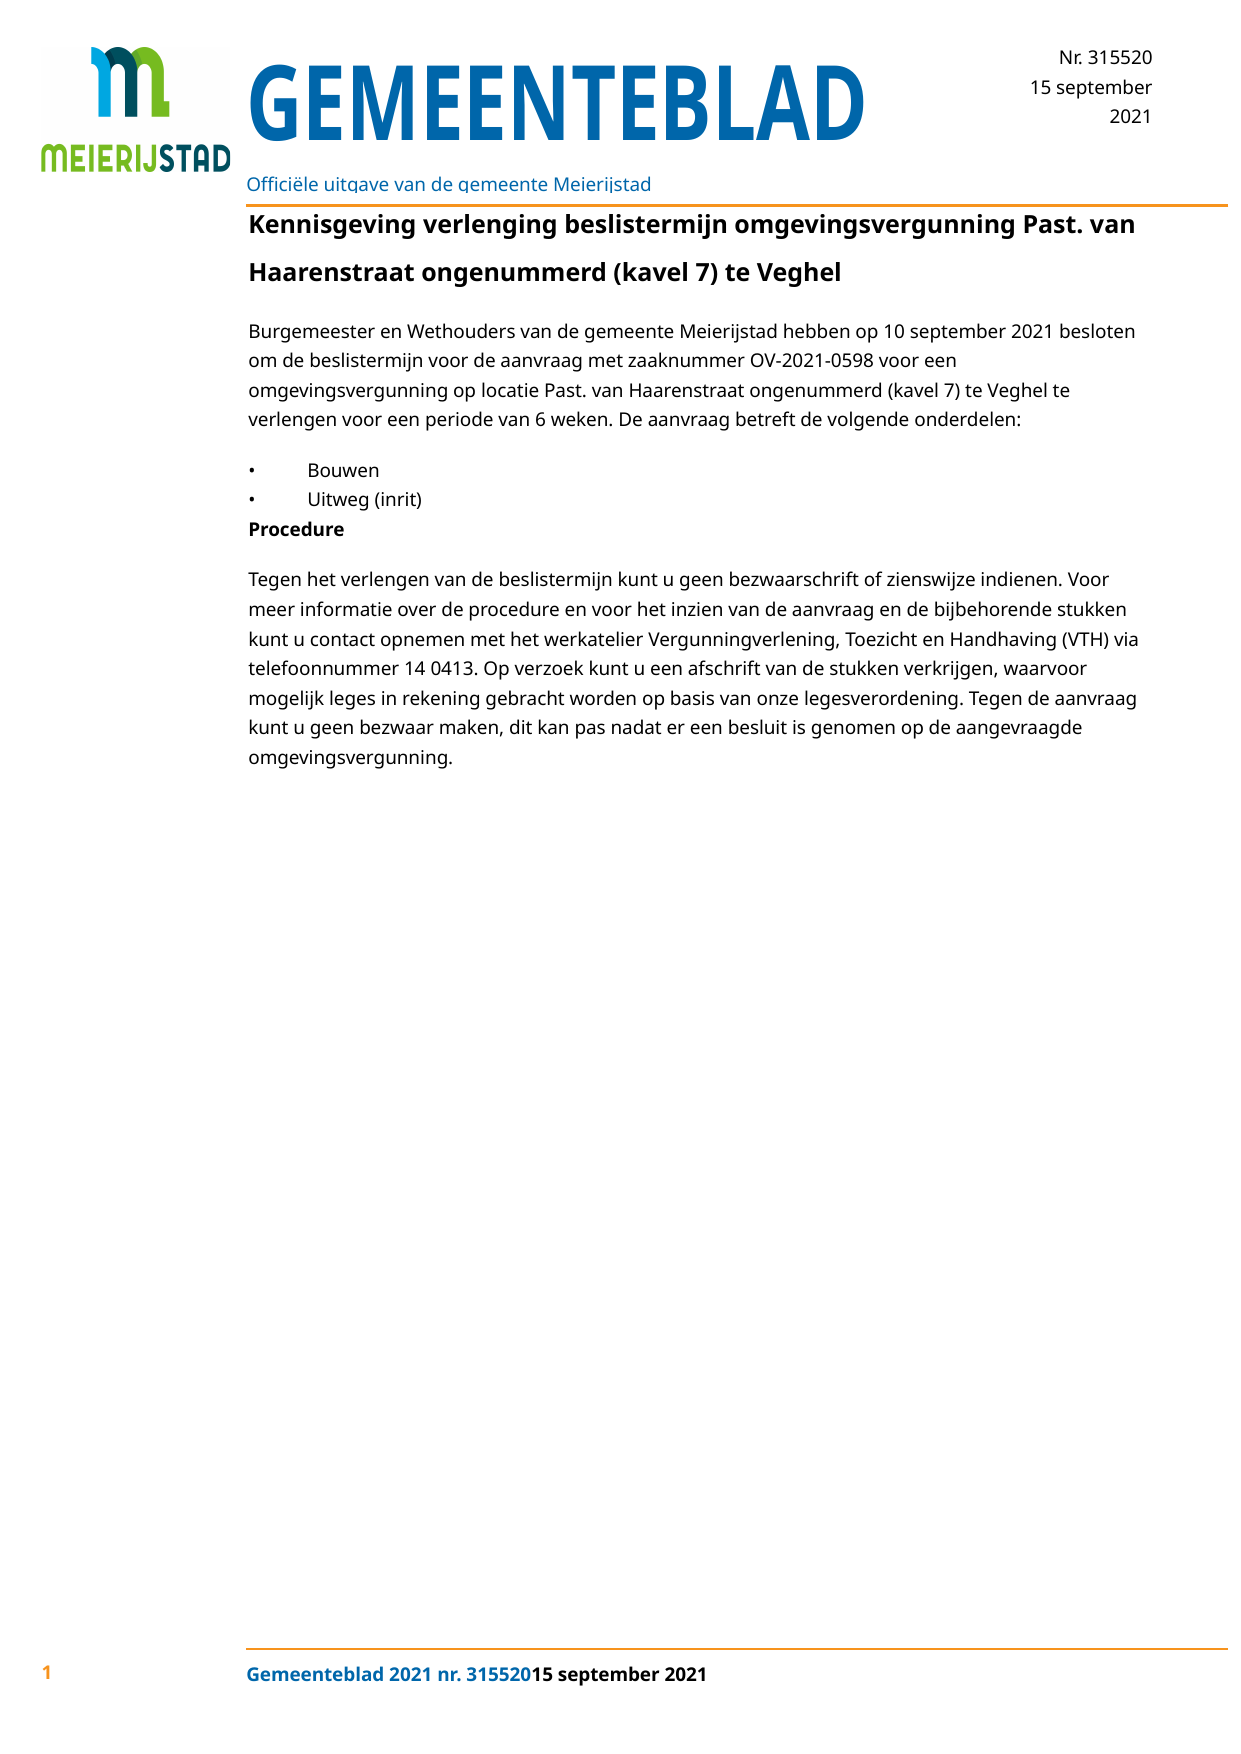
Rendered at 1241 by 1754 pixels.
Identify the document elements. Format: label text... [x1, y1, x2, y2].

text Tegen het verlengen van de beslistermijn kunt u geen bezwaarschrift of zienswijze indienen. Voor meer informatie over de procedure en voor het inzien van de aanvraag en de bijbehorende stukken kunt u contact opnemen met het werkatelier Vergunningverlening, Toezicht en Handhaving (VTH) via telefoonnummer 14 0413. Op verzoek kunt u een afschrift van de stukken verkrijgen, waarvoor mogelijk leges in rekening gebracht worden op basis van onze legesverordening. Tegen de aanvraag kunt u geen bezwaar maken, dit kan pas nadat er een besluit is genomen op de aangevraagde omgevingsvergunning. [248, 567, 1152, 770]
text Kennisgeving verlenging beslistermijn omgevingsvergunning Past. van Haarenstraat ongenummerd (kavel 7) te Veghel [248, 207, 1152, 288]
text Burgemeester en Wethouders van de gemeente Meierijstad hebben op 10 september 2021 besloten om de beslistermijn voor de aanvraag met zaaknummer OV-2021-0598 voor een omgevingsvergunning op locatie Past. van Haarenstraat ongenummerd (kavel 7) te Veghel te verlengen voor een periode van 6 weken. De aanvraag betreft de volgende onderdelen: [248, 318, 1152, 432]
text Procedure [248, 516, 1152, 542]
list Bouwen [248, 457, 1152, 483]
list Uitweg (inrit) [248, 487, 1152, 512]
picture [41, 47, 231, 172]
